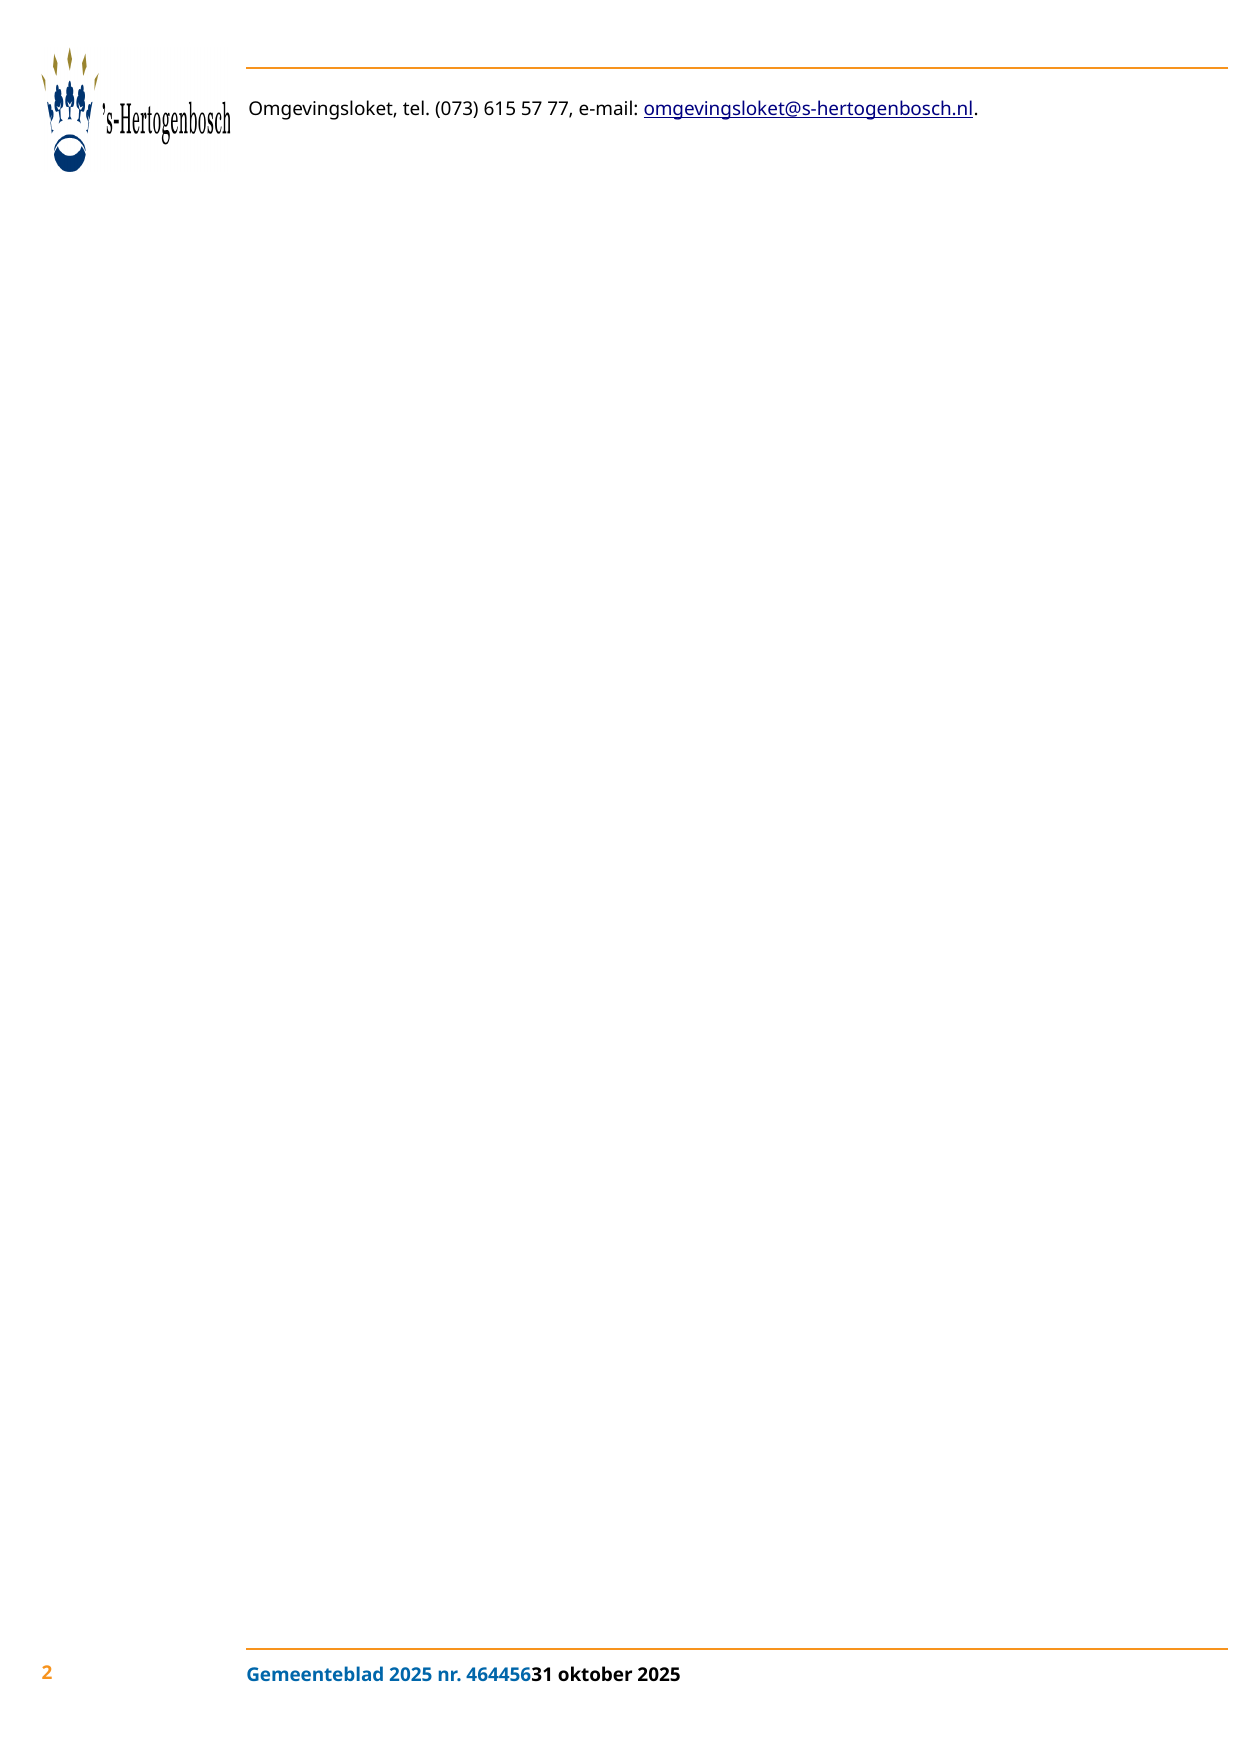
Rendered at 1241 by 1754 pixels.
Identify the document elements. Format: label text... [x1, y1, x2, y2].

picture [41, 47, 231, 172]
text Omgevingsloket, tel. (073) 615 57 77, e-mail: omgevingsloket@s-hertogenbosch.nl. [248, 95, 1152, 121]
